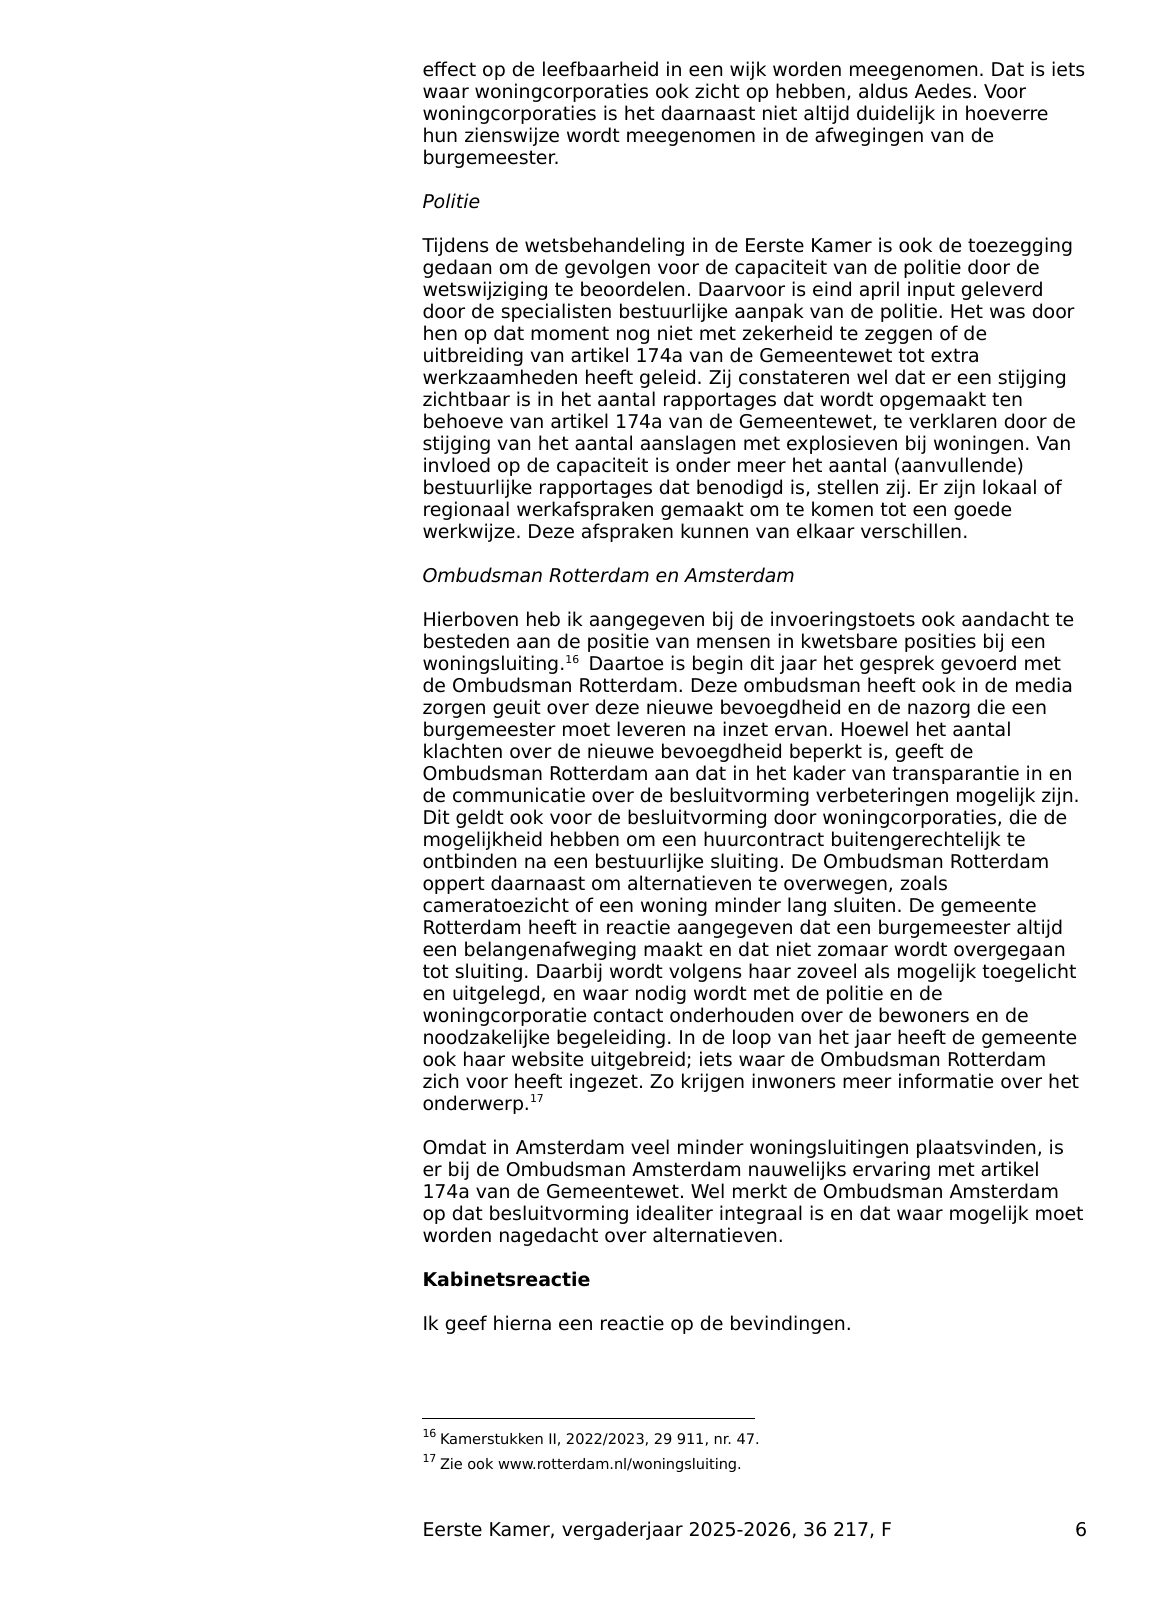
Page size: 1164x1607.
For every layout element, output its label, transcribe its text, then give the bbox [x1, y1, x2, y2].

text effect op de leefbaarheid in een wijk worden meegenomen. Dat is iets waar woningcorporaties ook zicht op hebben, aldus Aedes. Voor woningcorporaties is het daarnaast niet altijd duidelijk in hoeverre hun zienswijze wordt meegenomen in de afwegingen van de burgemeester. [422, 59, 1087, 169]
subtitle Kabinetsreactie [422, 1269, 1087, 1291]
text Hierboven heb ik aangegeven bij de invoeringstoets ook aandacht te besteden aan de positie van mensen in kwetsbare posities bij een woningsluiting. Daartoe is begin dit jaar het gesprek gevoerd met de Ombudsman Rotterdam. Deze ombudsman heeft ook in de media zorgen geuit over deze nieuwe bevoegdheid en de nazorg die een burgemeester moet leveren na inzet ervan. Hoewel het aantal klachten over de nieuwe bevoegdheid beperkt is, geeft de Ombudsman Rotterdam aan dat in het kader van transparantie in en de communicatie over de besluitvorming verbeteringen mogelijk zijn. Dit geldt ook voor de besluitvorming door woningcorporaties, die de mogelijkheid hebben om een huurcontract buitengerechtelijk te ontbinden na een bestuurlijke sluiting. De Ombudsman Rotterdam oppert daarnaast om alternatieven te overwegen, zoals cameratoezicht of een woning minder lang sluiten. De gemeente Rotterdam heeft in reactie aangegeven dat een burgemeester altijd een belangenafweging maakt en dat niet zomaar wordt overgegaan tot sluiting. Daarbij wordt volgens haar zoveel als mogelijk toegelicht en uitgelegd, en waar nodig wordt met de politie en de woningcorporatie contact onderhouden over de bewoners en de noodzakelijke begeleiding. In de loop van het jaar heeft de gemeente ook haar website uitgebreid; iets waar de Ombudsman Rotterdam zich voor heeft ingezet. Zo krijgen inwoners meer informatie over het onderwerp. [422, 609, 1087, 1115]
text Tijdens de wetsbehandeling in de Eerste Kamer is ook de toezegging gedaan om de gevolgen voor de capaciteit van de politie door de wetswijziging te beoordelen. Daarvoor is eind april input geleverd door de specialisten bestuurlijke aanpak van de politie. Het was door hen op dat moment nog niet met zekerheid te zeggen of de uitbreiding van artikel 174a van de Gemeentewet tot extra werkzaamheden heeft geleid. Zij constateren wel dat er een stijging zichtbaar is in het aantal rapportages dat wordt opgemaakt ten behoeve van artikel 174a van de Gemeentewet, te verklaren door de stijging van het aantal aanslagen met explosieven bij woningen. Van invloed op de capaciteit is onder meer het aantal (aanvullende) bestuurlijke rapportages dat benodigd is, stellen zij. Er zijn lokaal of regionaal werkafspraken gemaakt om te komen tot een goede werkwijze. Deze afspraken kunnen van elkaar verschillen. [422, 235, 1087, 543]
text Omdat in Amsterdam veel minder woningsluitingen plaatsvinden, is er bij de Ombudsman Amsterdam nauwelijks ervaring met artikel 174a van de Gemeentewet. Wel merkt de Ombudsman Amsterdam op dat besluitvorming idealiter integraal is en dat waar mogelijk moet worden nagedacht over alternatieven. [422, 1137, 1087, 1247]
subtitle Politie [422, 191, 1087, 213]
subtitle Ombudsman Rotterdam en Amsterdam [422, 565, 1087, 587]
text Ik geef hierna een reactie op de bevindingen. [422, 1313, 1087, 1335]
text Kamerstukken II, 2022/2023, 29 911, nr. 47. [422, 1427, 1087, 1449]
text Zie ook www.rotterdam.nl/woningsluiting. [422, 1452, 1087, 1474]
